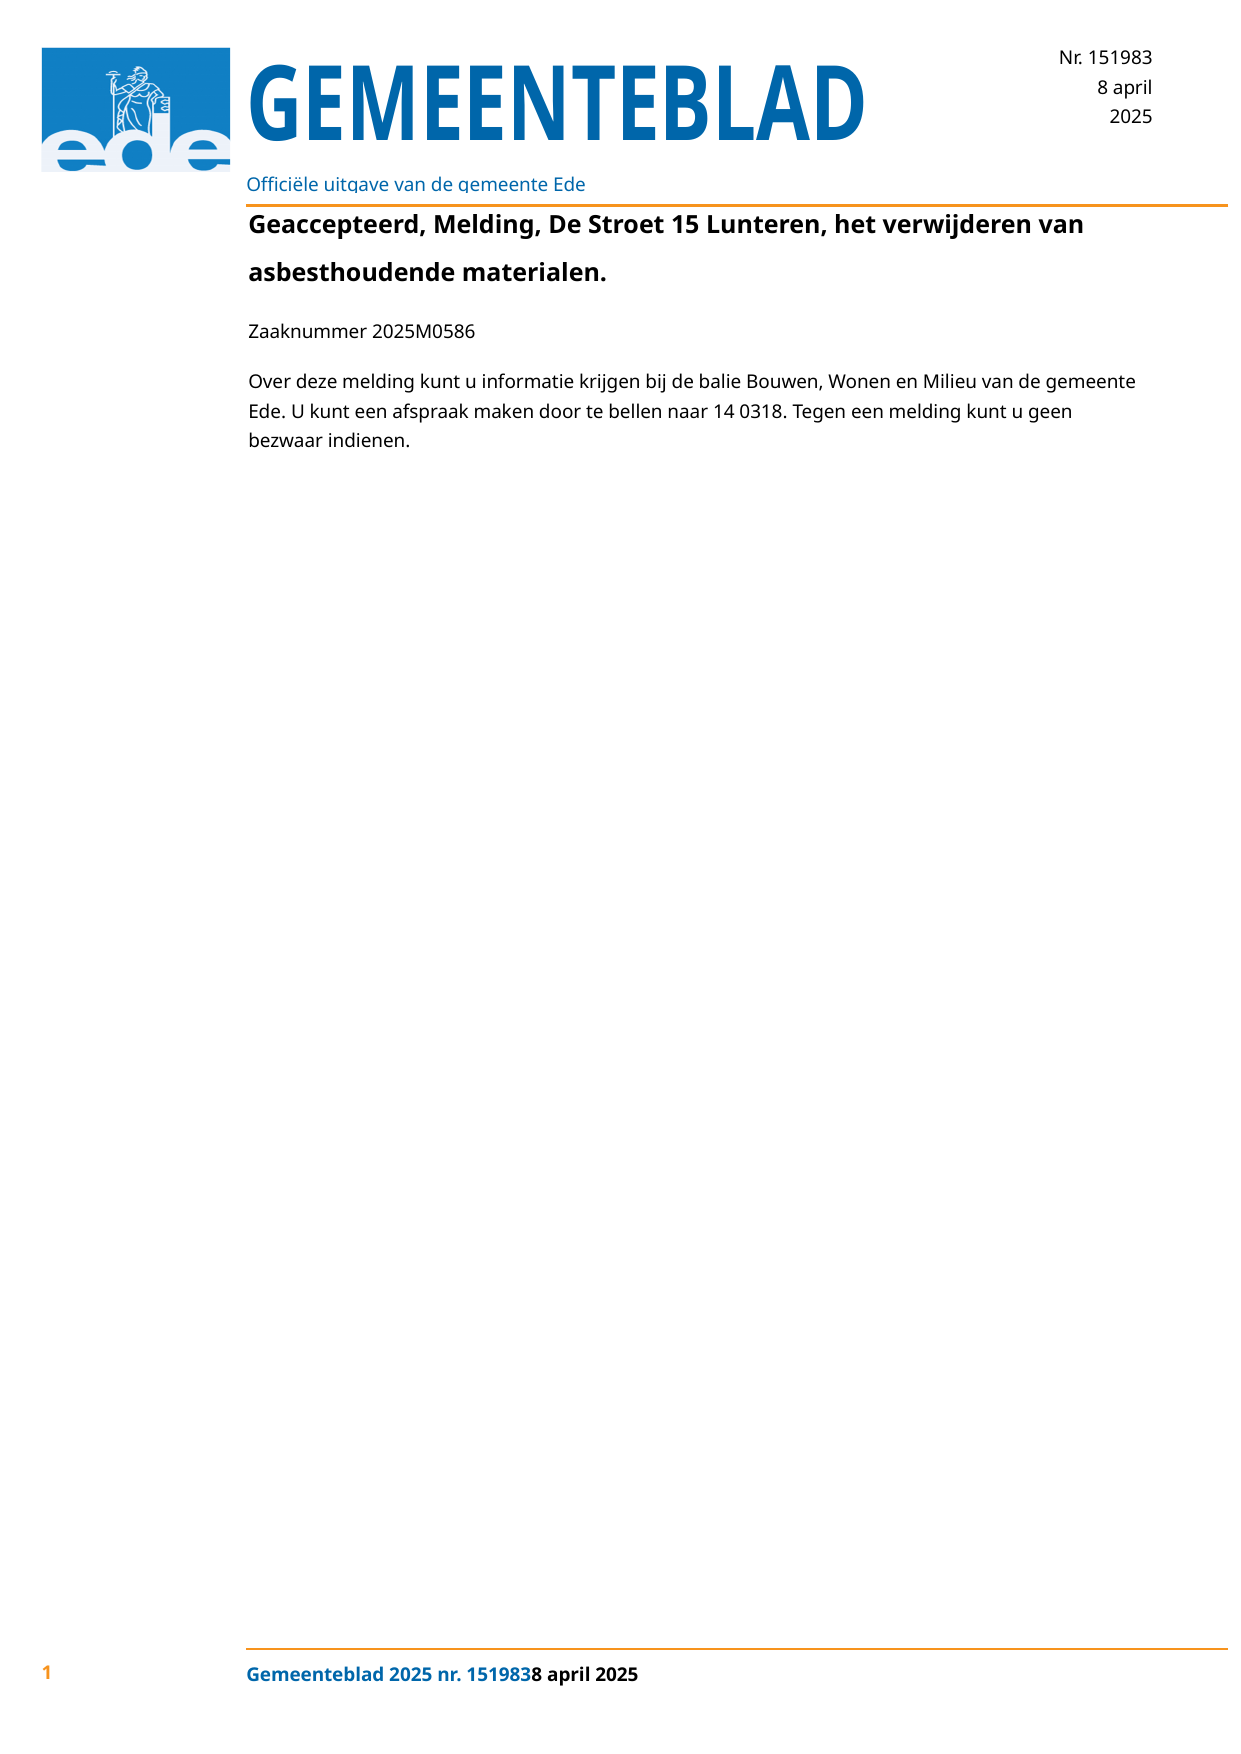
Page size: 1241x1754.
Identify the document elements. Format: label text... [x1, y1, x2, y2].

text Geaccepteerd, Melding, De Stroet 15 Lunteren, het verwijderen van asbesthoudende materialen. [248, 207, 1152, 288]
picture [41, 47, 231, 172]
text Zaaknummer 2025M0586 [248, 318, 1152, 344]
text Over deze melding kunt u informatie krijgen bij de balie Bouwen, Wonen en Milieu van de gemeente Ede. U kunt een afspraak maken door te bellen naar 14 0318. Tegen een melding kunt u geen bezwaar indienen. [248, 368, 1152, 453]
